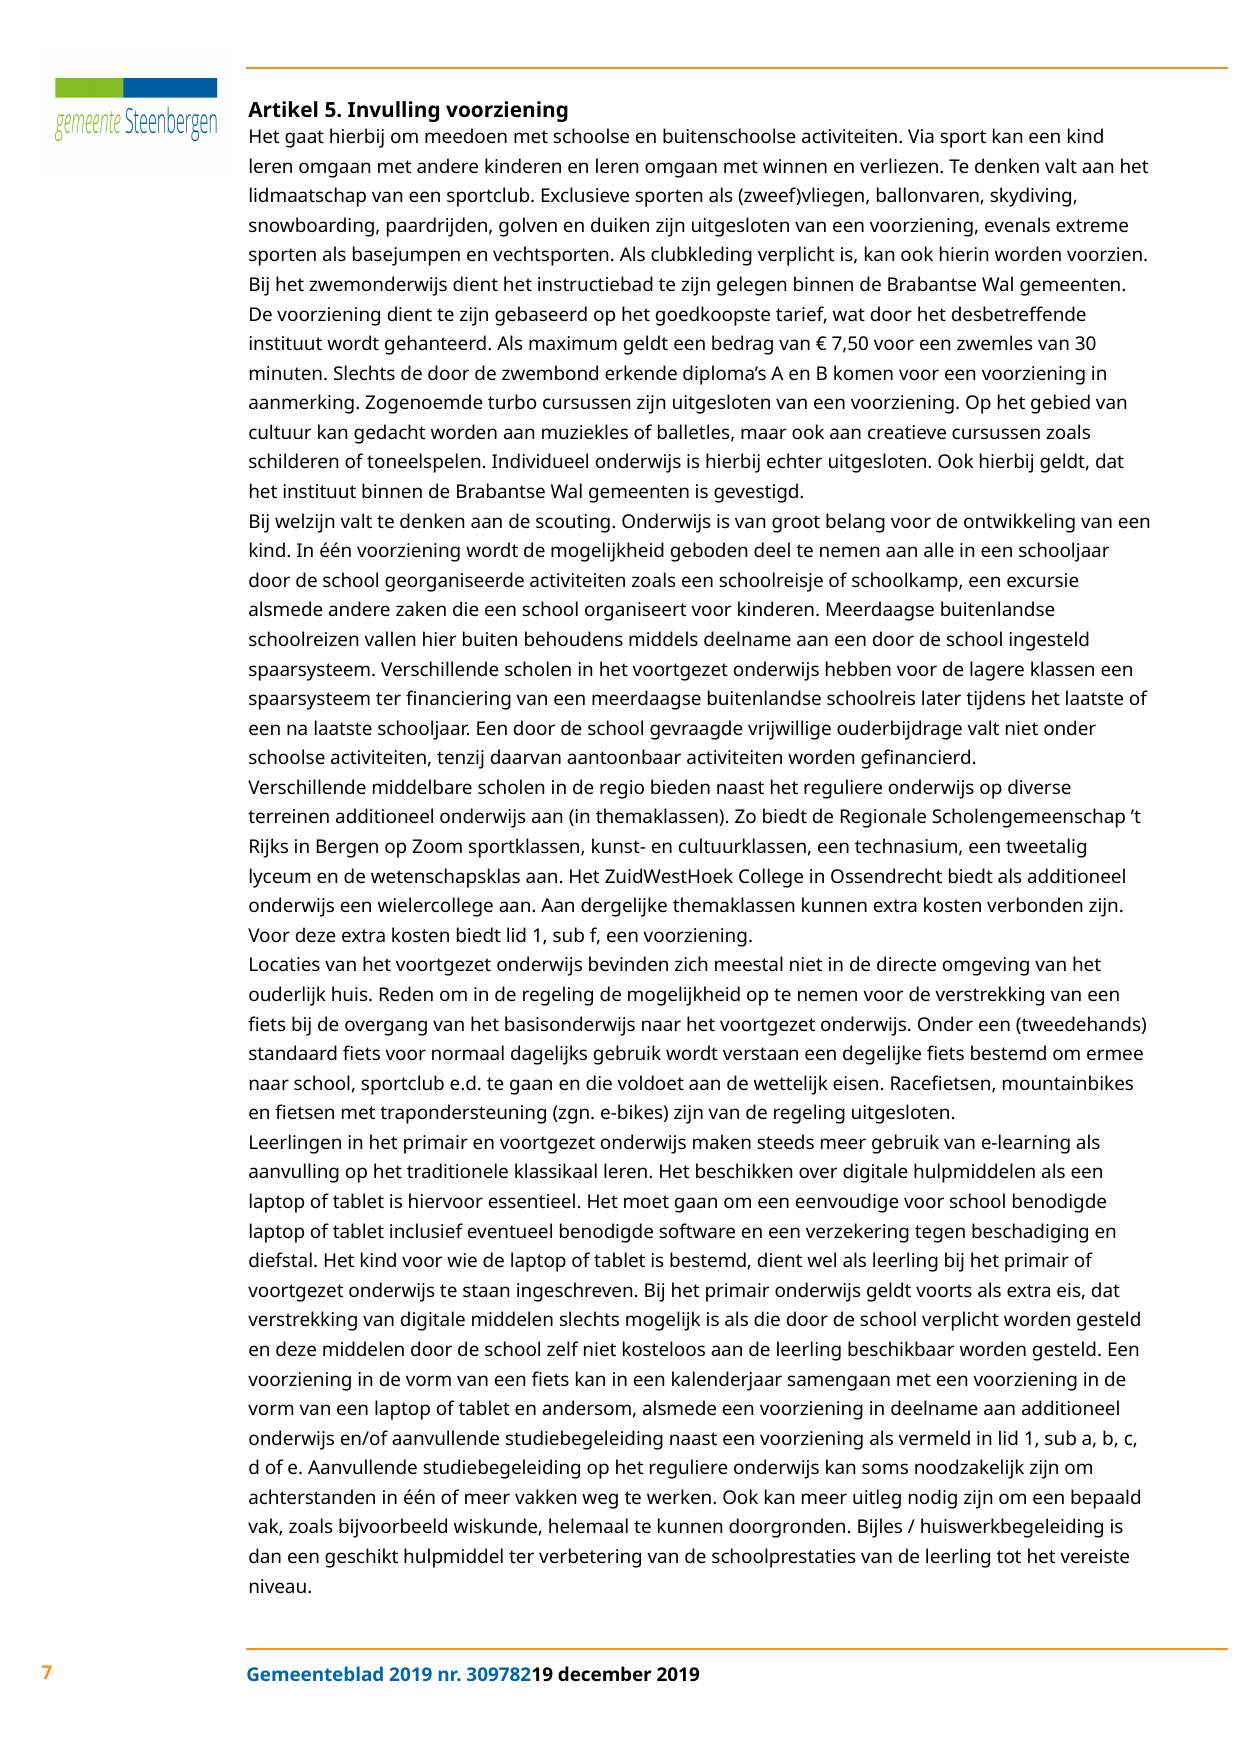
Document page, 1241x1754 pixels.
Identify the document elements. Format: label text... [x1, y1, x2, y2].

text Locaties van het voortgezet onderwijs bevinden zich meestal niet in de directe omgeving van het ouderlijk huis. Reden om in de regeling de mogelijkheid op te nemen voor de verstrekking van een fiets bij de overgang van het basisonderwijs naar het voortgezet onderwijs. Onder een (tweedehands) standaard fiets voor normaal dagelijks gebruik wordt verstaan een degelijke fiets bestemd om ermee naar school, sportclub e.d. te gaan en die voldoet aan de wettelijk eisen. Racefietsen, mountainbikes en fietsen met trapondersteuning (zgn. e-bikes) zijn van de regeling uitgesloten. [248, 952, 1152, 1125]
text Bij welzijn valt te denken aan de scouting. Onderwijs is van groot belang voor de ontwikkeling van een kind. In één voorziening wordt de mogelijkheid geboden deel te nemen aan alle in een schooljaar door de school georganiseerde activiteiten zoals een schoolreisje of schoolkamp, een excursie alsmede andere zaken die een school organiseert voor kinderen. Meerdaagse buitenlandse schoolreizen vallen hier buiten behoudens middels deelname aan een door de school ingesteld spaarsysteem. Verschillende scholen in het voortgezet onderwijs hebben voor de lagere klassen een spaarsysteem ter financiering van een meerdaagse buitenlandse schoolreis later tijdens het laatste of een na laatste schooljaar. Een door de school gevraagde vrijwillige ouderbijdrage valt niet onder schoolse activiteiten, tenzij daarvan aantoonbaar activiteiten worden gefinancierd. [248, 508, 1152, 770]
text Verschillende middelbare scholen in de regio bieden naast het reguliere onderwijs op diverse terreinen additioneel onderwijs aan (in themaklassen). Zo biedt de Regionale Scholengemeenschap ’t Rijks in Bergen op Zoom sportklassen, kunst- en cultuurklassen, een technasium, een tweetalig lyceum en de wetenschapsklas aan. Het ZuidWestHoek College in Ossendrecht biedt als additioneel onderwijs een wielercollege aan. Aan dergelijke themaklassen kunnen extra kosten verbonden zijn. Voor deze extra kosten biedt lid 1, sub f, een voorziening. [248, 774, 1152, 948]
text Het gaat hierbij om meedoen met schoolse en buitenschoolse activiteiten. Via sport kan een kind leren omgaan met andere kinderen en leren omgaan met winnen en verliezen. Te denken valt aan het lidmaatschap van een sportclub. Exclusieve sporten als (zweef)vliegen, ballonvaren, skydiving, snowboarding, paardrijden, golven en duiken zijn uitgesloten van een voorziening, evenals extreme sporten als basejumpen en vechtsporten. Als clubkleding verplicht is, kan ook hierin worden voorzien. [248, 123, 1152, 267]
text Artikel 5. Invulling voorziening [248, 95, 1152, 123]
picture [41, 47, 231, 172]
text Leerlingen in het primair en voortgezet onderwijs maken steeds meer gebruik van e-learning als aanvulling op het traditionele klassikaal leren. Het beschikken over digitale hulpmiddelen als een laptop of tablet is hiervoor essentieel. Het moet gaan om een eenvoudige voor school benodigde laptop of tablet inclusief eventueel benodigde software en een verzekering tegen beschadiging en diefstal. Het kind voor wie de laptop of tablet is bestemd, dient wel als leerling bij het primair of voortgezet onderwijs te staan ingeschreven. Bij het primair onderwijs geldt voorts als extra eis, dat verstrekking van digitale middelen slechts mogelijk is als die door de school verplicht worden gesteld en deze middelen door de school zelf niet kosteloos aan de leerling beschikbaar worden gesteld. Een voorziening in de vorm van een fiets kan in een kalenderjaar samengaan met een voorziening in de vorm van een laptop of tablet en andersom, alsmede een voorziening in deelname aan additioneel onderwijs en/of aanvullende studiebegeleiding naast een voorziening als vermeld in lid 1, sub a, b, c, d of e. Aanvullende studiebegeleiding op het reguliere onderwijs kan soms noodzakelijk zijn om achterstanden in één of meer vakken weg te werken. Ook kan meer uitleg nodig zijn om een bepaald vak, zoals bijvoorbeeld wiskunde, helemaal te kunnen doorgronden. Bijles / huiswerkbegeleiding is dan een geschikt hulpmiddel ter verbetering van de schoolprestaties van de leerling tot het vereiste niveau. [248, 1129, 1152, 1598]
text Bij het zwemonderwijs dient het instructiebad te zijn gelegen binnen de Brabantse Wal gemeenten. De voorziening dient te zijn gebaseerd op het goedkoopste tarief, wat door het desbetreffende instituut wordt gehanteerd. Als maximum geldt een bedrag van € 7,50 voor een zwemles van 30 minuten. Slechts de door de zwembond erkende diploma’s A en B komen voor een voorziening in aanmerking. Zogenoemde turbo cursussen zijn uitgesloten van een voorziening. Op het gebied van cultuur kan gedacht worden aan muziekles of balletles, maar ook aan creatieve cursussen zoals schilderen of toneelspelen. Individueel onderwijs is hierbij echter uitgesloten. Ook hierbij geldt, dat het instituut binnen de Brabantse Wal gemeenten is gevestigd. [248, 271, 1152, 504]
